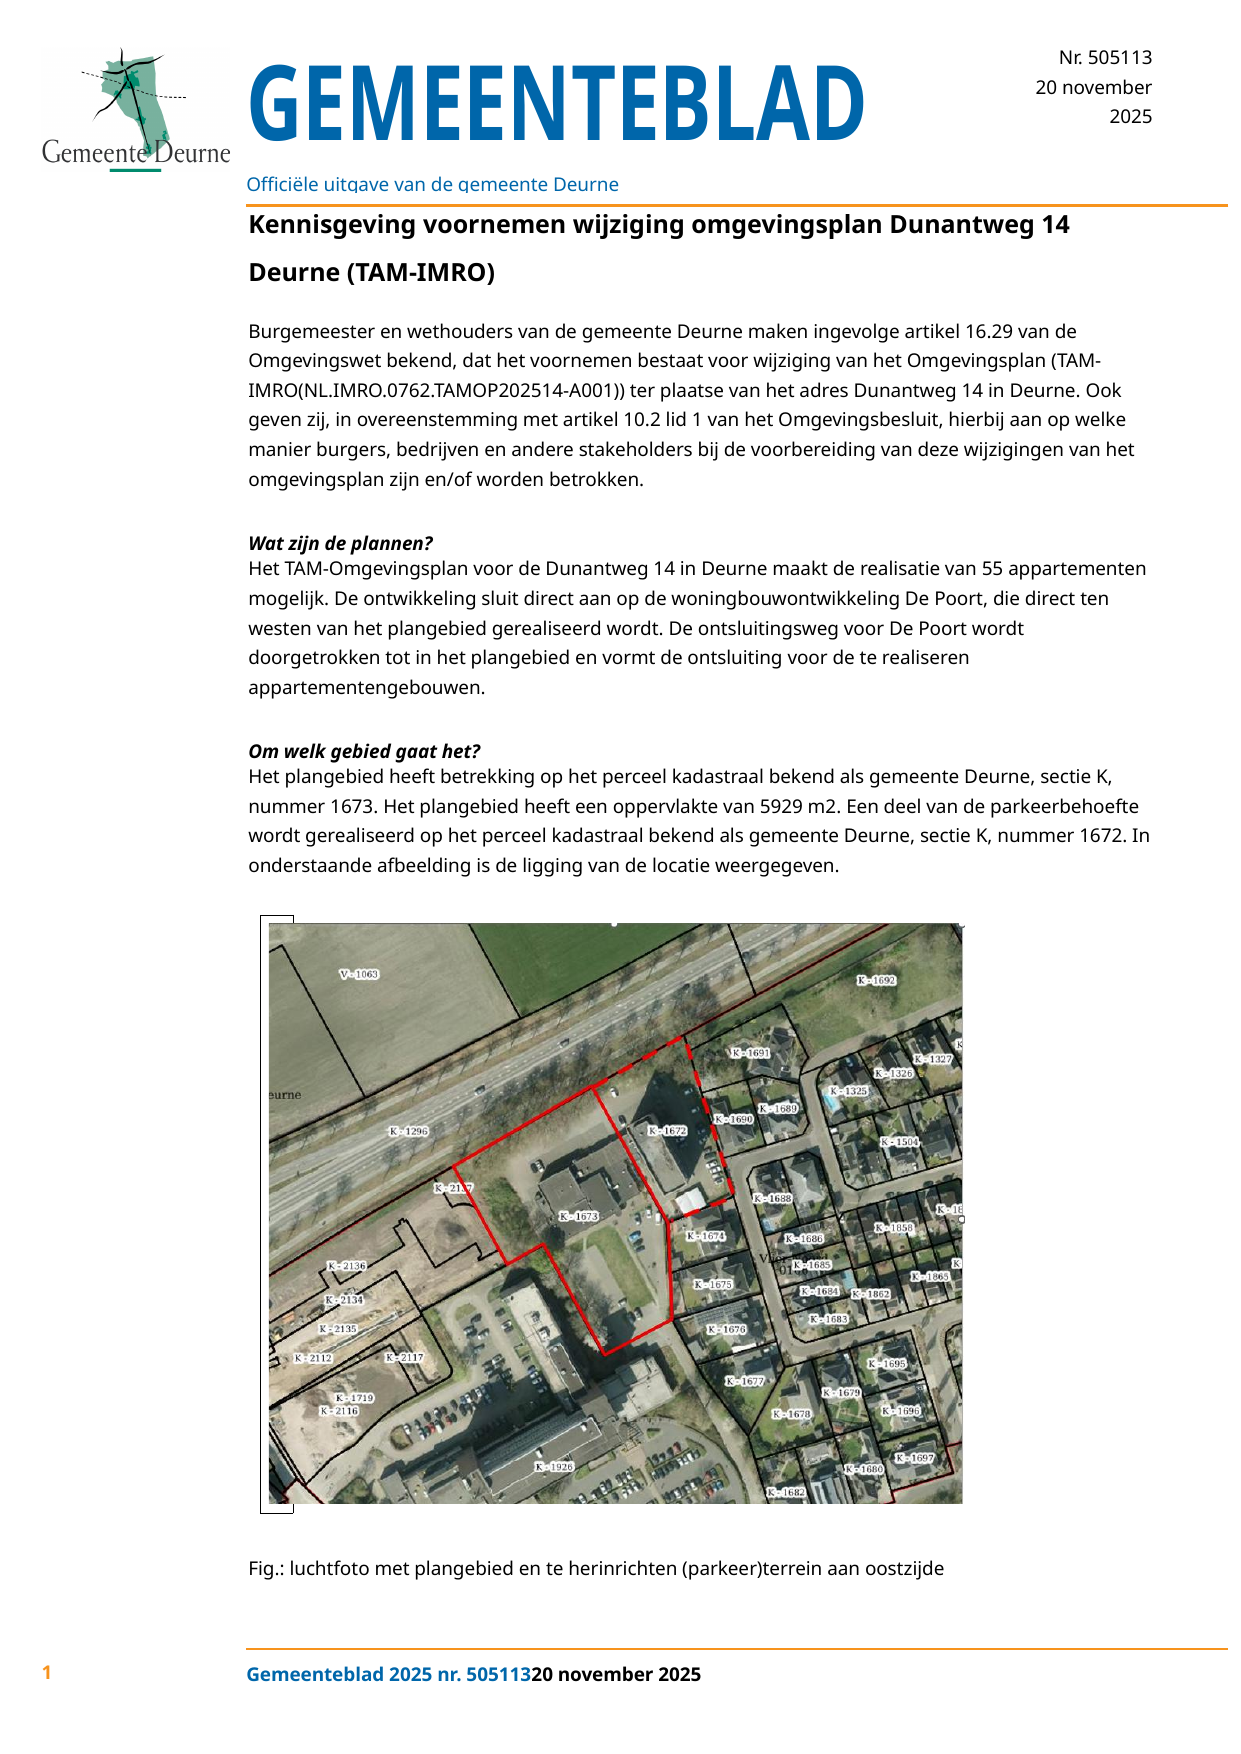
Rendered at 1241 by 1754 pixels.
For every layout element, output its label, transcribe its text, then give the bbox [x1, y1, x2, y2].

picture [41, 47, 231, 172]
text Het plangebied heeft betrekking op het perceel kadastraal bekend als gemeente Deurne, sectie K, nummer 1673. Het plangebied heeft een oppervlakte van 5929 m2. Een deel van de parkeerbehoefte wordt gerealiseerd op het perceel kadastraal bekend als gemeente Deurne, sectie K, nummer 1672. In onderstaande afbeelding is de ligging van de locatie weergegeven. [248, 763, 1152, 878]
text Wat zijn de plannen? [248, 530, 1152, 556]
text Burgemeester en wethouders van de gemeente Deurne maken ingevolge artikel 16.29 van de Omgevingswet bekend, dat het voornemen bestaat voor wijziging van het Omgevingsplan (TAM-IMRO(NL.IMRO.0762.TAMOP202514-A001)) ter plaatse van het adres Dunantweg 14 in Deurne. Ook geven zij, in overeenstemming met artikel 10.2 lid 1 van het Omgevingsbesluit, hierbij aan op welke manier burgers, bedrijven en andere stakeholders bij de voorbereiding van deze wijzigingen van het omgevingsplan zijn en/of worden betrokken. [248, 318, 1152, 492]
text Fig.: luchtfoto met plangebied en te herinrichten (parkeer)terrein aan oostzijde [248, 1555, 1152, 1581]
text Het TAM-Omgevingsplan voor de Dunantweg 14 in Deurne maakt de realisatie van 55 appartementen mogelijk. De ontwikkeling sluit direct aan op de woningbouwontwikkeling De Poort, die direct ten westen van het plangebied gerealiseerd wordt. De ontsluitingsweg voor De Poort wordt doorgetrokken tot in het plangebied en vormt de ontsluiting voor de te realiseren appartementengebouwen. [248, 556, 1152, 699]
text Kennisgeving voornemen wijziging omgevingsplan Dunantweg 14 Deurne (TAM-IMRO) [248, 207, 1152, 288]
picture [268, 923, 965, 1504]
text Om welk gebied gaat het? [248, 738, 1152, 763]
